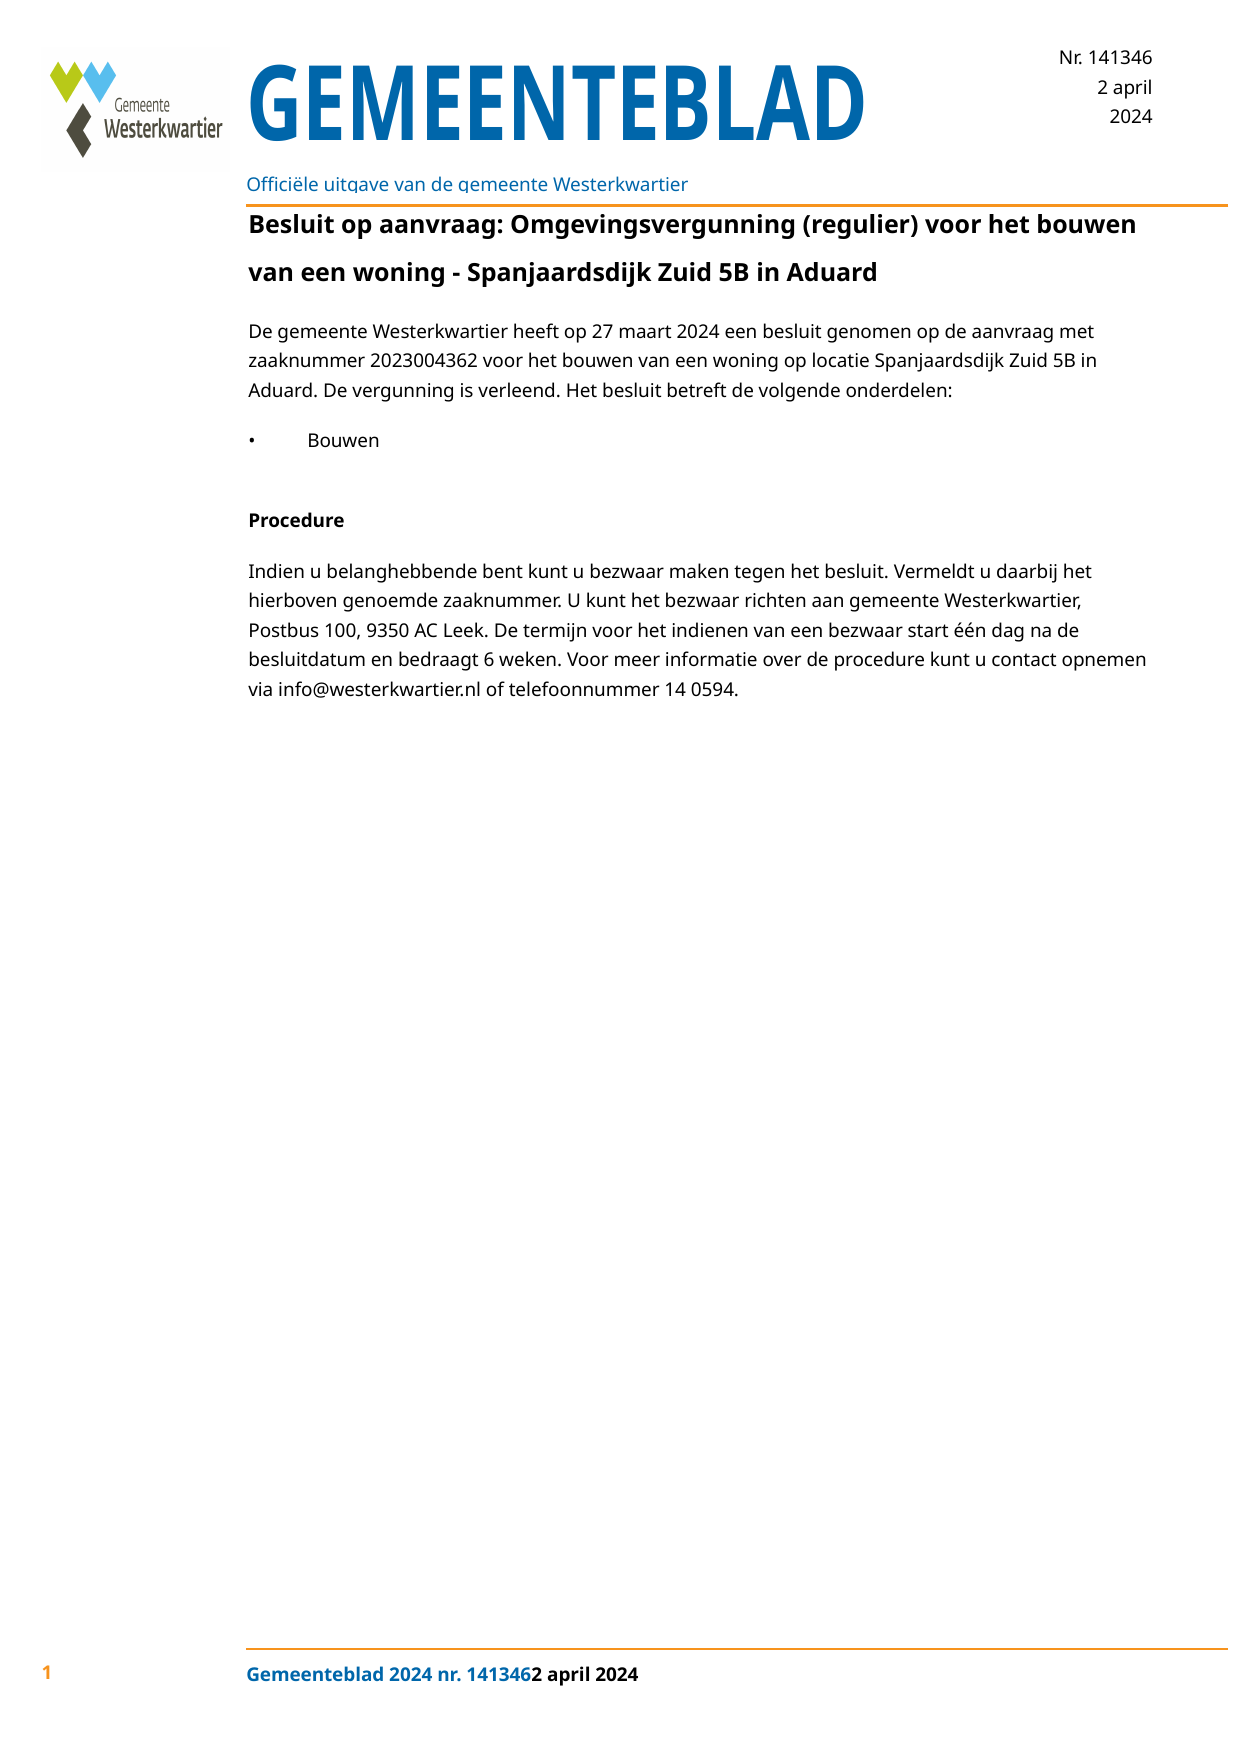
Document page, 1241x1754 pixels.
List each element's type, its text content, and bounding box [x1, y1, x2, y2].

text De gemeente Westerkwartier heeft op 27 maart 2024 een besluit genomen op de aanvraag met zaaknummer 2023004362 voor het bouwen van een woning op locatie Spanjaardsdijk Zuid 5B in Aduard. De vergunning is verleend. Het besluit betreft de volgende onderdelen: [248, 318, 1152, 403]
text Besluit op aanvraag: Omgevingsvergunning (regulier) voor het bouwen van een woning - Spanjaardsdijk Zuid 5B in Aduard [248, 207, 1152, 288]
text Procedure [248, 507, 1152, 533]
picture [41, 47, 231, 172]
list Bouwen [248, 427, 1152, 453]
text Indien u belanghebbende bent kunt u bezwaar maken tegen het besluit. Vermeldt u daarbij het hierboven genoemde zaaknummer. U kunt het bezwaar richten aan gemeente Westerkwartier, Postbus 100, 9350 AC Leek. De termijn voor het indienen van een bezwaar start één dag na de besluitdatum en bedraagt 6 weken. Voor meer informatie over de procedure kunt u contact opnemen via info@westerkwartier.nl of telefoonnummer 14 0594. [248, 558, 1152, 702]
